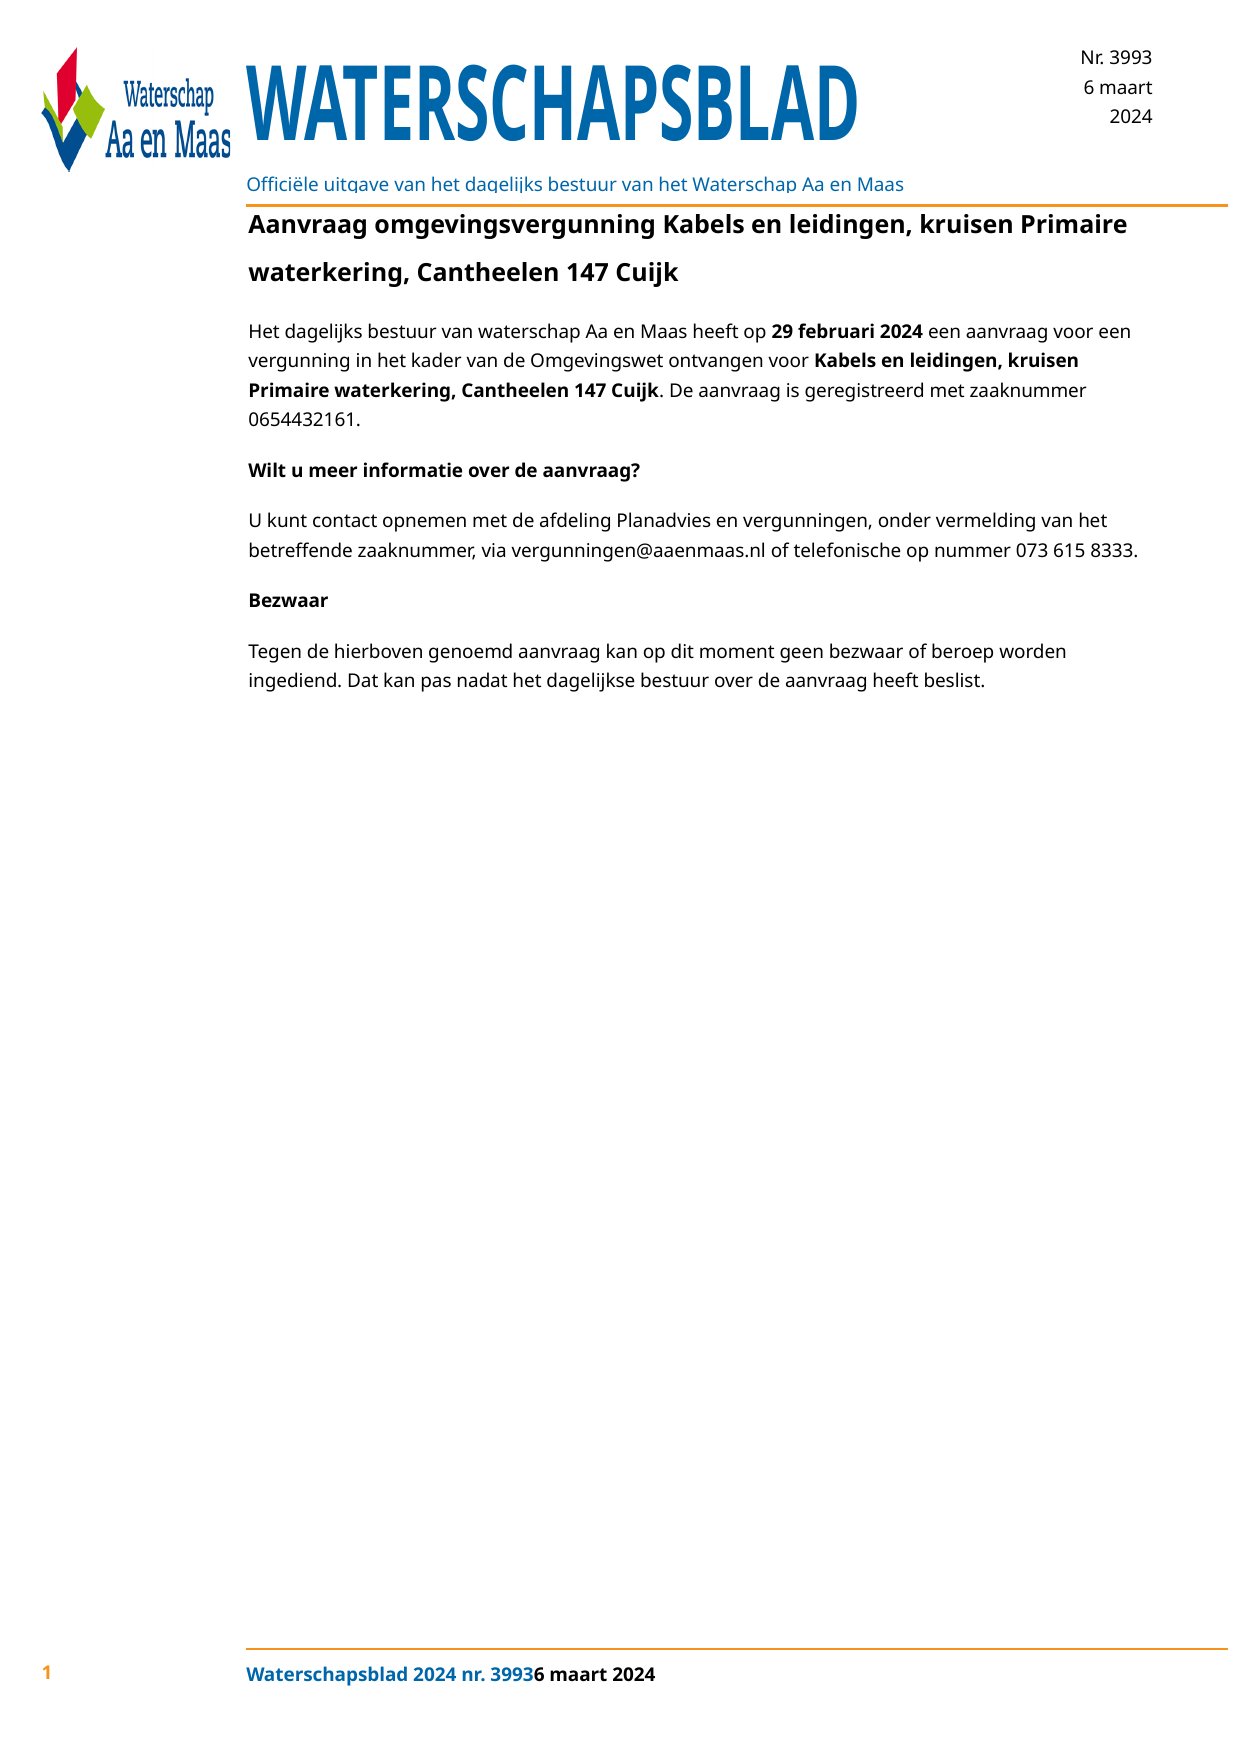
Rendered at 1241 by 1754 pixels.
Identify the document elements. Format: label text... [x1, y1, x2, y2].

text Het dagelijks bestuur van waterschap Aa en Maas heeft op 29 februari 2024 een aanvraag voor een vergunning in het kader van de Omgevingswet ontvangen voor Kabels en leidingen, kruisen Primaire waterkering, Cantheelen 147 Cuijk. De aanvraag is geregistreerd met zaaknummer 0654432161. [248, 318, 1152, 432]
text Tegen de hierboven genoemd aanvraag kan op dit moment geen bezwaar of beroep worden ingediend. Dat kan pas nadat het dagelijkse bestuur over de aanvraag heeft beslist. [248, 638, 1152, 693]
picture [41, 47, 231, 172]
text U kunt contact opnemen met de afdeling Planadvies en vergunningen, onder vermelding van het betreffende zaaknummer, via vergunningen@aaenmaas.nl of telefonische op nummer 073 615 8333. [248, 507, 1152, 563]
text Bezwaar [248, 587, 1152, 613]
text Aanvraag omgevingsvergunning Kabels en leidingen, kruisen Primaire waterkering, Cantheelen 147 Cuijk [248, 207, 1152, 288]
text Wilt u meer informatie over de aanvraag? [248, 457, 1152, 483]
